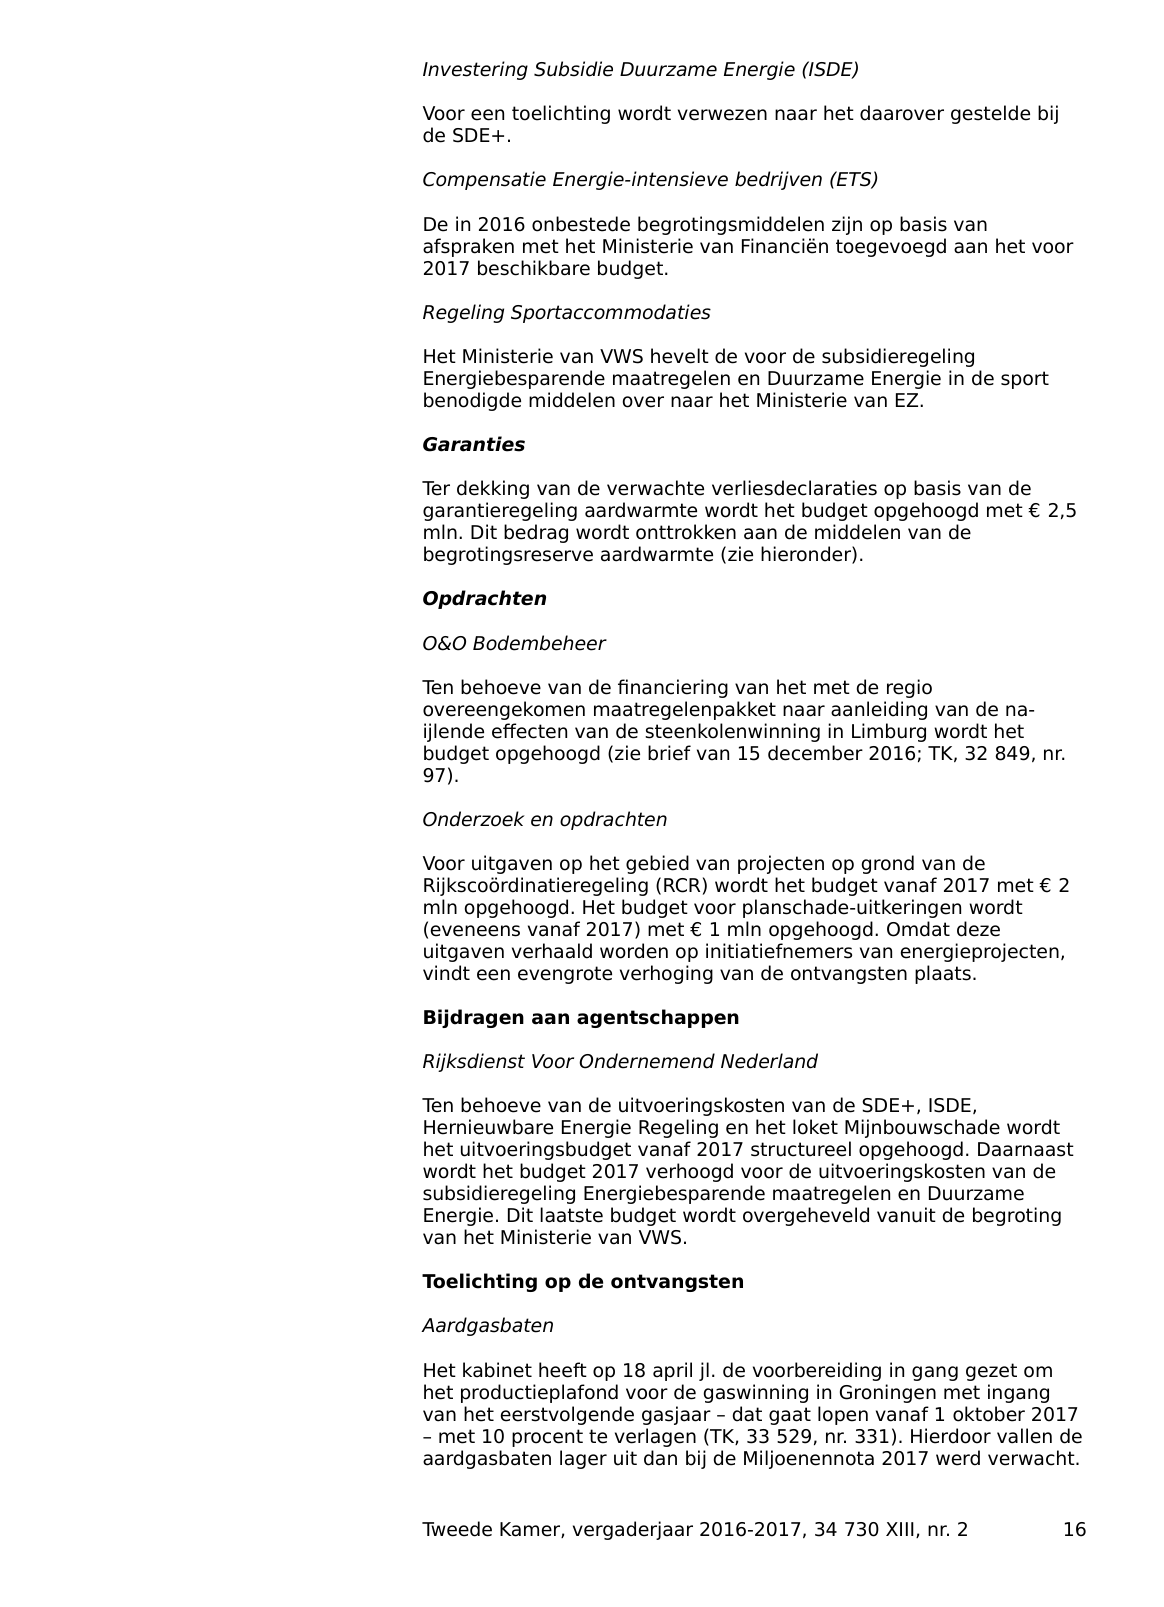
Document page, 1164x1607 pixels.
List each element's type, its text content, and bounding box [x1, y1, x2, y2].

subtitle Regeling Sportaccommodaties [422, 302, 1087, 324]
text Ten behoeve van de financiering van het met de regio overeengekomen maatregelenpakket naar aanleiding van de na-ijlende effecten van de steenkolenwinning in Limburg wordt het budget opgehoogd (zie brief van 15 december 2016; TK, 32 849, nr. 97). [422, 677, 1087, 786]
text Het Ministerie van VWS hevelt de voor de subsidieregeling Energiebesparende maatregelen en Duurzame Energie in de sport benodigde middelen over naar het Ministerie van EZ. [422, 346, 1087, 412]
subtitle Opdrachten [422, 588, 1087, 610]
text Voor een toelichting wordt verwezen naar het daarover gestelde bij de SDE+. [422, 103, 1087, 147]
subtitle Investering Subsidie Duurzame Energie (ISDE) [422, 59, 1087, 81]
subtitle Bijdragen aan agentschappen [422, 1007, 1087, 1029]
subtitle Rijksdienst Voor Ondernemend Nederland [422, 1051, 1087, 1073]
text Het kabinet heeft op 18 april jl. de voorbereiding in gang gezet om het productieplafond voor de gaswinning in Groningen met ingang van het eerstvolgende gasjaar – dat gaat lopen vanaf 1 oktober 2017 – met 10 procent te verlagen (TK, 33 529, nr. 331). Hierdoor vallen de aardgasbaten lager uit dan bij de Miljoenennota 2017 werd verwacht. [422, 1359, 1087, 1469]
text Voor uitgaven op het gebied van projecten op grond van de Rijkscoördinatieregeling (RCR) wordt het budget vanaf 2017 met € 2 mln opgehoogd. Het budget voor planschade-uitkeringen wordt (eveneens vanaf 2017) met € 1 mln opgehoogd. Omdat deze uitgaven verhaald worden op initiatiefnemers van energieprojecten, vindt een evengrote verhoging van de ontvangsten plaats. [422, 853, 1087, 985]
subtitle O&O Bodembeheer [422, 632, 1087, 654]
subtitle Toelichting op de ontvangsten [422, 1271, 1087, 1293]
text Ter dekking van de verwachte verliesdeclaraties op basis van de garantieregeling aardwarmte wordt het budget opgehoogd met € 2,5 mln. Dit bedrag wordt onttrokken aan de middelen van de begrotingsreserve aardwarmte (zie hieronder). [422, 478, 1087, 566]
subtitle Onderzoek en opdrachten [422, 809, 1087, 831]
subtitle Compensatie Energie-intensieve bedrijven (ETS) [422, 169, 1087, 191]
text Ten behoeve van de uitvoeringskosten van de SDE+, ISDE, Hernieuwbare Energie Regeling en het loket Mijnbouwschade wordt het uitvoeringsbudget vanaf 2017 structureel opgehoogd. Daarnaast wordt het budget 2017 verhoogd voor de uitvoeringskosten van de subsidieregeling Energiebesparende maatregelen en Duurzame Energie. Dit laatste budget wordt overgeheveld vanuit de begroting van het Ministerie van VWS. [422, 1095, 1087, 1249]
subtitle Aardgasbaten [422, 1315, 1087, 1337]
text De in 2016 onbestede begrotingsmiddelen zijn op basis van afspraken met het Ministerie van Financiën toegevoegd aan het voor 2017 beschikbare budget. [422, 213, 1087, 279]
subtitle Garanties [422, 434, 1087, 456]
